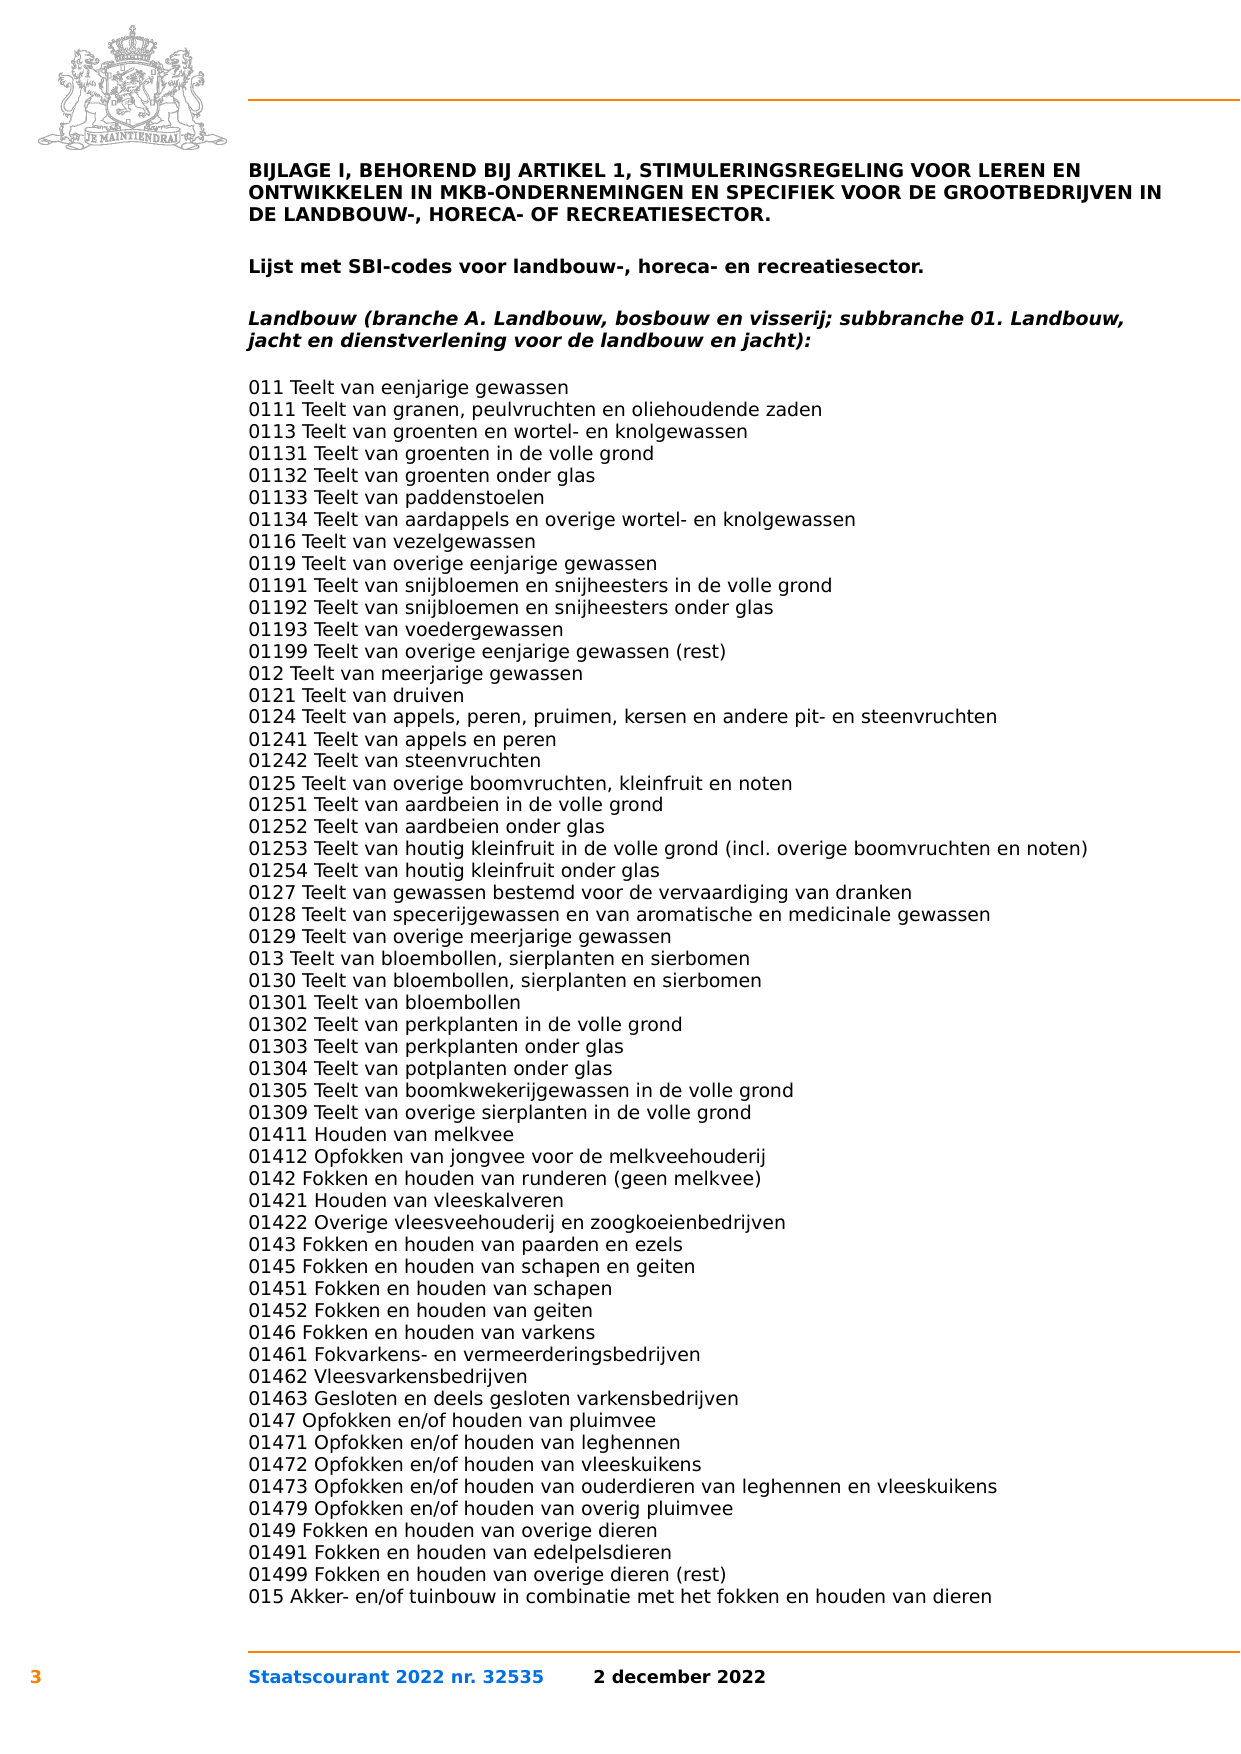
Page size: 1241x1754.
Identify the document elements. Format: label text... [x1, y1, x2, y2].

text 01301 Teelt van bloembollen [248, 992, 1163, 1014]
text 01191 Teelt van snijbloemen en snijheesters in de volle grond [248, 574, 1163, 597]
text 01421 Houden van vleeskalveren [248, 1190, 1163, 1212]
text 01412 Opfokken van jongvee voor de melkveehouderij [248, 1146, 1163, 1168]
subtitle Lijst met SBI-codes voor landbouw-, horeca- en recreatiesector. [248, 256, 1163, 278]
text 01499 Fokken en houden van overige dieren (rest) [248, 1564, 1163, 1586]
text 0121 Teelt van druiven [248, 684, 1163, 706]
text 01479 Opfokken en/of houden van overig pluimvee [248, 1498, 1163, 1520]
text 01451 Fokken en houden van schapen [248, 1278, 1163, 1300]
text 0119 Teelt van overige eenjarige gewassen [248, 553, 1163, 574]
text 0125 Teelt van overige boomvruchten, kleinfruit en noten [248, 772, 1163, 794]
text 01422 Overige vleesveehouderij en zoogkoeienbedrijven [248, 1212, 1163, 1234]
text 01462 Vleesvarkensbedrijven [248, 1366, 1163, 1388]
text 01471 Opfokken en/of houden van leghennen [248, 1432, 1163, 1454]
text 01134 Teelt van aardappels en overige wortel- en knolgewassen [248, 509, 1163, 531]
text 01199 Teelt van overige eenjarige gewassen (rest) [248, 641, 1163, 662]
subtitle BIJLAGE I, BEHOREND BIJ ARTIKEL 1, STIMULERINGSREGELING VOOR LEREN EN ONTWIKKELEN IN MKB-ONDERNEMINGEN EN SPECIFIEK VOOR DE GROOTBEDRIJVEN IN DE LANDBOUW-, HORECA- OF RECREATIESECTOR. [248, 160, 1163, 226]
text 01302 Teelt van perkplanten in de volle grond [248, 1014, 1163, 1036]
text 0149 Fokken en houden van overige dieren [248, 1520, 1163, 1542]
text 0113 Teelt van groenten en wortel- en knolgewassen [248, 421, 1163, 443]
text 01253 Teelt van houtig kleinfruit in de volle grond (incl. overige boomvruchten en noten) [248, 838, 1163, 860]
subtitle Landbouw (branche A. Landbouw, bosbouw en visserij; subbranche 01. Landbouw, jacht en dienstverlening voor de landbouw en jacht): [248, 308, 1163, 352]
text 01132 Teelt van groenten onder glas [248, 465, 1163, 487]
text 0143 Fokken en houden van paarden en ezels [248, 1234, 1163, 1256]
text 01472 Opfokken en/of houden van vleeskuikens [248, 1454, 1163, 1476]
text 0142 Fokken en houden van runderen (geen melkvee) [248, 1168, 1163, 1190]
text 01192 Teelt van snijbloemen en snijheesters onder glas [248, 597, 1163, 618]
text 0130 Teelt van bloembollen, sierplanten en sierbomen [248, 970, 1163, 992]
text 011 Teelt van eenjarige gewassen [248, 377, 1163, 399]
text 013 Teelt van bloembollen, sierplanten en sierbomen [248, 948, 1163, 970]
text 01242 Teelt van steenvruchten [248, 750, 1163, 772]
text 0129 Teelt van overige meerjarige gewassen [248, 926, 1163, 948]
text 01133 Teelt van paddenstoelen [248, 487, 1163, 509]
text 0116 Teelt van vezelgewassen [248, 531, 1163, 553]
text 01254 Teelt van houtig kleinfruit onder glas [248, 860, 1163, 882]
text 01411 Houden van melkvee [248, 1124, 1163, 1146]
text 01452 Fokken en houden van geiten [248, 1300, 1163, 1322]
text 01241 Teelt van appels en peren [248, 728, 1163, 750]
text 01252 Teelt van aardbeien onder glas [248, 816, 1163, 838]
text 0146 Fokken en houden van varkens [248, 1322, 1163, 1344]
text 015 Akker- en/of tuinbouw in combinatie met het fokken en houden van dieren [248, 1586, 1163, 1608]
text 01131 Teelt van groenten in de volle grond [248, 443, 1163, 465]
text 01193 Teelt van voedergewassen [248, 618, 1163, 641]
text 01309 Teelt van overige sierplanten in de volle grond [248, 1102, 1163, 1124]
text 01305 Teelt van boomkwekerijgewassen in de volle grond [248, 1080, 1163, 1102]
text 012 Teelt van meerjarige gewassen [248, 662, 1163, 684]
text 01491 Fokken en houden van edelpelsdieren [248, 1542, 1163, 1564]
text 0111 Teelt van granen, peulvruchten en oliehoudende zaden [248, 399, 1163, 421]
picture [38, 25, 227, 150]
text 01463 Gesloten en deels gesloten varkensbedrijven [248, 1388, 1163, 1410]
text 01303 Teelt van perkplanten onder glas [248, 1036, 1163, 1058]
text 0145 Fokken en houden van schapen en geiten [248, 1256, 1163, 1278]
text 0124 Teelt van appels, peren, pruimen, kersen en andere pit- en steenvruchten [248, 706, 1163, 728]
text 0147 Opfokken en/of houden van pluimvee [248, 1410, 1163, 1432]
text 0128 Teelt van specerijgewassen en van aromatische en medicinale gewassen [248, 904, 1163, 926]
text 01473 Opfokken en/of houden van ouderdieren van leghennen en vleeskuikens [248, 1476, 1163, 1498]
text 01251 Teelt van aardbeien in de volle grond [248, 794, 1163, 816]
text 01461 Fokvarkens- en vermeerderingsbedrijven [248, 1344, 1163, 1366]
text 0127 Teelt van gewassen bestemd voor de vervaardiging van dranken [248, 882, 1163, 904]
text 01304 Teelt van potplanten onder glas [248, 1058, 1163, 1080]
